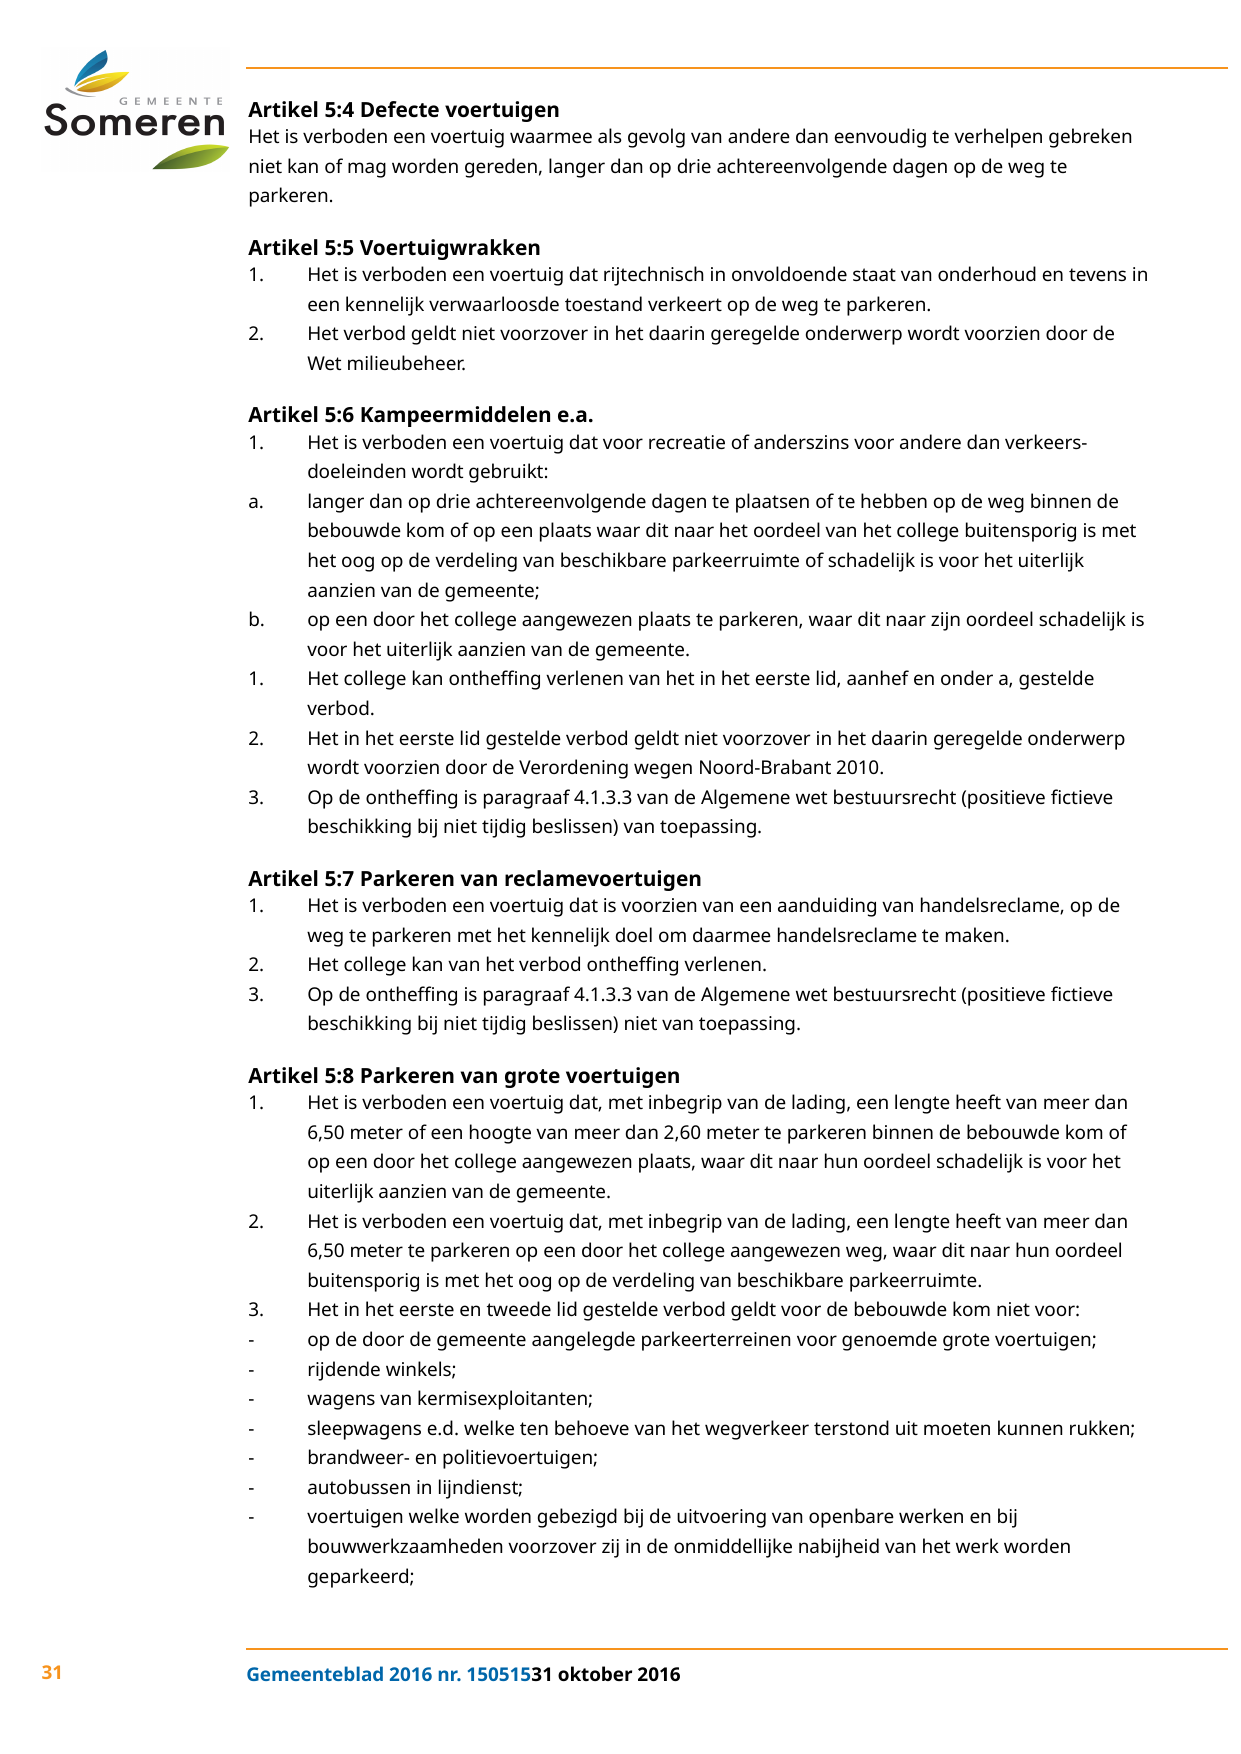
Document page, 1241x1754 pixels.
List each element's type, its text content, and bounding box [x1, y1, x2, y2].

list Het is verboden een voertuig dat, met inbegrip van de lading, een lengte heeft van meer dan 6,50 meter of een hoogte van meer dan 2,60 meter te parkeren binnen de bebouwde kom of op een door het college aangewezen plaats, waar dit naar hun oordeel schadelijk is voor het uiterlijk aanzien van de gemeente. [248, 1089, 1152, 1204]
list Het is verboden een voertuig dat is voorzien van een aanduiding van handelsreclame, op de weg te parkeren met het kennelijk doel om daarmee handelsreclame te maken. [248, 892, 1152, 948]
list Het in het eerste en tweede lid gestelde verbod geldt voor de bebouwde kom niet voor: [248, 1297, 1152, 1322]
list Het is verboden een voertuig dat, met inbegrip van de lading, een lengte heeft van meer dan 6,50 meter te parkeren op een door het college aangewezen weg, waar dit naar hun oordeel buitensporig is met het oog op de verdeling van beschikbare parkeerruimte. [248, 1208, 1152, 1293]
text Artikel 5:7 Parkeren van reclamevoertuigen [248, 864, 1152, 892]
list voertuigen welke worden gebezigd bij de uitvoering van openbare werken en bij bouwwerkzaamheden voorzover zij in de onmiddellijke nabijheid van het werk worden geparkeerd; [248, 1504, 1152, 1588]
text Artikel 5:5 Voertuigwrakken [248, 233, 1152, 261]
list sleepwagens e.d. welke ten behoeve van het wegverkeer terstond uit moeten kunnen rukken; [248, 1415, 1152, 1441]
text Artikel 5:4 Defecte voertuigen [248, 95, 1152, 123]
list brandweer- en politievoertuigen; [248, 1444, 1152, 1470]
text Artikel 5:6 Kampeermiddelen e.a. [248, 400, 1152, 429]
text Artikel 5:8 Parkeren van grote voertuigen [248, 1061, 1152, 1089]
list Op de ontheffing is paragraaf 4.1.3.3 van de Algemene wet bestuursrecht (positieve fictieve beschikking bij niet tijdig beslissen) van toepassing. [248, 784, 1152, 839]
list Op de ontheffing is paragraaf 4.1.3.3 van de Algemene wet bestuursrecht (positieve fictieve beschikking bij niet tijdig beslissen) niet van toepassing. [248, 981, 1152, 1036]
list Het is verboden een voertuig dat rijtechnisch in onvoldoende staat van onderhoud en tevens in een kennelijk verwaarloosde toestand verkeert op de weg te parkeren. [248, 261, 1152, 317]
list Het is verboden een voertuig dat voor recreatie of anderszins voor andere dan verkeers-doeleinden wordt gebruikt: [248, 429, 1152, 484]
list autobussen in lijndienst; [248, 1474, 1152, 1500]
list op de door de gemeente aangelegde parkeerterreinen voor genoemde grote voertuigen; [248, 1326, 1152, 1352]
text Het is verboden een voertuig waarmee als gevolg van andere dan eenvoudig te verhelpen gebreken niet kan of mag worden gereden, langer dan op drie achtereenvolgende dagen op de weg te parkeren. [248, 123, 1152, 208]
list wagens van kermisexploitanten; [248, 1385, 1152, 1411]
list Het verbod geldt niet voorzover in het daarin geregelde onderwerp wordt voorzien door de Wet milieubeheer. [248, 320, 1152, 376]
list Het college kan van het verbod ontheffing verlenen. [248, 951, 1152, 977]
list Het college kan ontheffing verlenen van het in het eerste lid, aanhef en onder a, gestelde verbod. [248, 666, 1152, 721]
picture [41, 47, 231, 172]
list op een door het college aangewezen plaats te parkeren, waar dit naar zijn oordeel schadelijk is voor het uiterlijk aanzien van de gemeente. [248, 606, 1152, 662]
list rijdende winkels; [248, 1356, 1152, 1381]
list langer dan op drie achtereenvolgende dagen te plaatsen of te hebben op de weg binnen de bebouwde kom of op een plaats waar dit naar het oordeel van het college buitensporig is met het oog op de verdeling van beschikbare parkeerruimte of schadelijk is voor het uiterlijk aanzien van de gemeente; [248, 488, 1152, 602]
list Het in het eerste lid gestelde verbod geldt niet voorzover in het daarin geregelde onderwerp wordt voorzien door de Verordening wegen Noord-Brabant 2010. [248, 725, 1152, 780]
